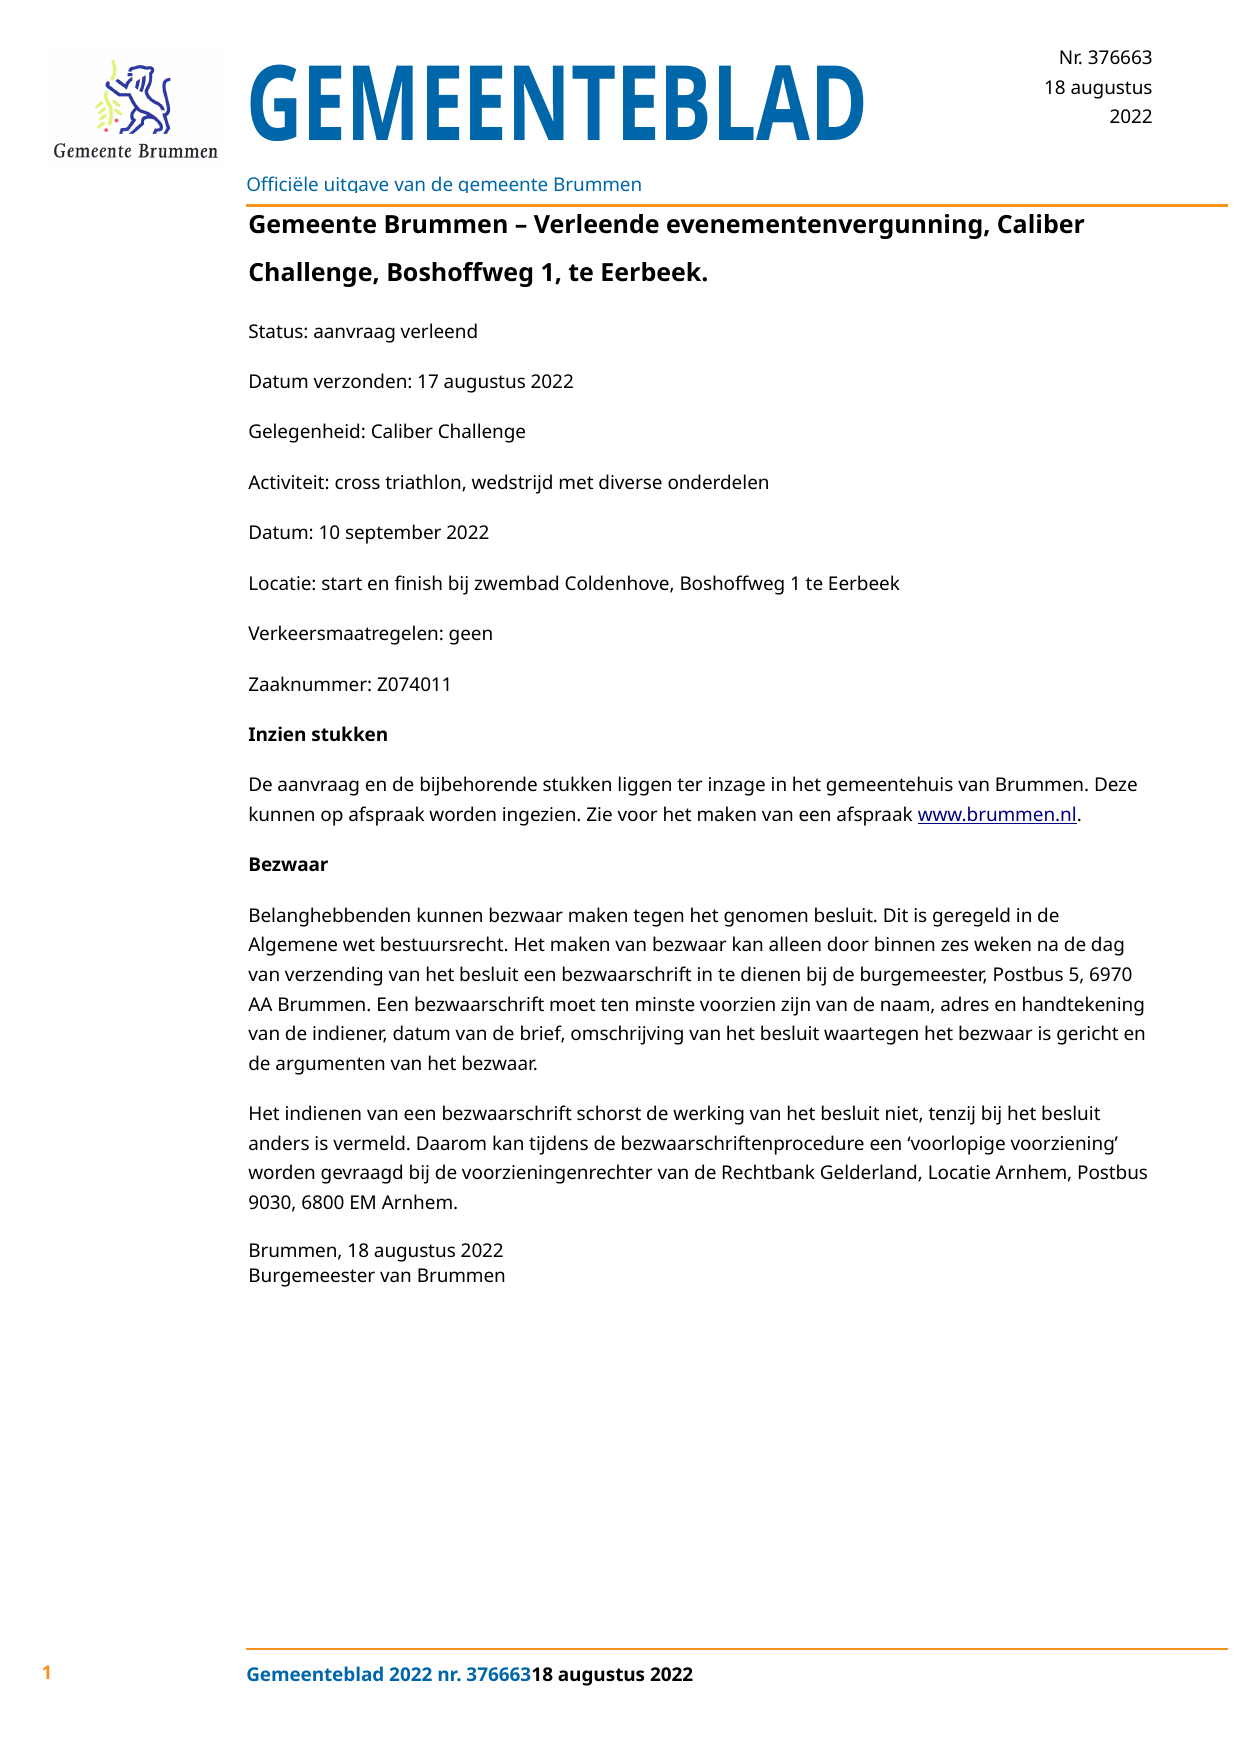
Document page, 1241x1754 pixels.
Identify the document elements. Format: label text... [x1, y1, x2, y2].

text Locatie: start en finish bij zwembad Coldenhove, Boshoffweg 1 te Eerbeek [248, 570, 1152, 596]
text Verkeersmaatregelen: geen [248, 620, 1152, 646]
text Zaaknummer: Z074011 [248, 671, 1152, 697]
picture [41, 47, 231, 172]
text Het indienen van een bezwaarschrift schorst de werking van het besluit niet, tenzij bij het besluit anders is vermeld. Daarom kan tijdens de bezwaarschriftenprocedure een ‘voorlopige voorziening’ worden gevraagd bij de voorzieningenrechter van de Rechtbank Gelderland, Locatie Arnhem, Postbus 9030, 6800 EM Arnhem. [248, 1100, 1152, 1215]
text Gelegenheid: Caliber Challenge [248, 419, 1152, 444]
text Bezwaar [248, 852, 1152, 877]
text Gemeente Brummen – Verleende evenementenvergunning, Caliber Challenge, Boshoffweg 1, te Eerbeek. [248, 207, 1152, 288]
text Inzien stukken [248, 721, 1152, 747]
text Activiteit: cross triathlon, wedstrijd met diverse onderdelen [248, 469, 1152, 495]
text Datum verzonden: 17 augustus 2022 [248, 368, 1152, 394]
text Status: aanvraag verleend [248, 318, 1152, 344]
text De aanvraag en de bijbehorende stukken liggen ter inzage in het gemeentehuis van Brummen. Deze kunnen op afspraak worden ingezien. Zie voor het maken van een afspraak www.brummen.nl. [248, 772, 1152, 827]
text Datum: 10 september 2022 [248, 519, 1152, 545]
text Brummen, 18 augustus 2022 [248, 1237, 1152, 1263]
text Belanghebbenden kunnen bezwaar maken tegen het genomen besluit. Dit is geregeld in de Algemene wet bestuursrecht. Het maken van bezwaar kan alleen door binnen zes weken na de dag van verzending van het besluit een bezwaarschrift in te dienen bij de burgemeester, Postbus 5, 6970 AA Brummen. Een bezwaarschrift moet ten minste voorzien zijn van de naam, adres en handtekening van de indiener, datum van de brief, omschrijving van het besluit waartegen het bezwaar is gericht en de argumenten van het bezwaar. [248, 902, 1152, 1076]
text Burgemeester van Brummen [248, 1263, 1152, 1288]
